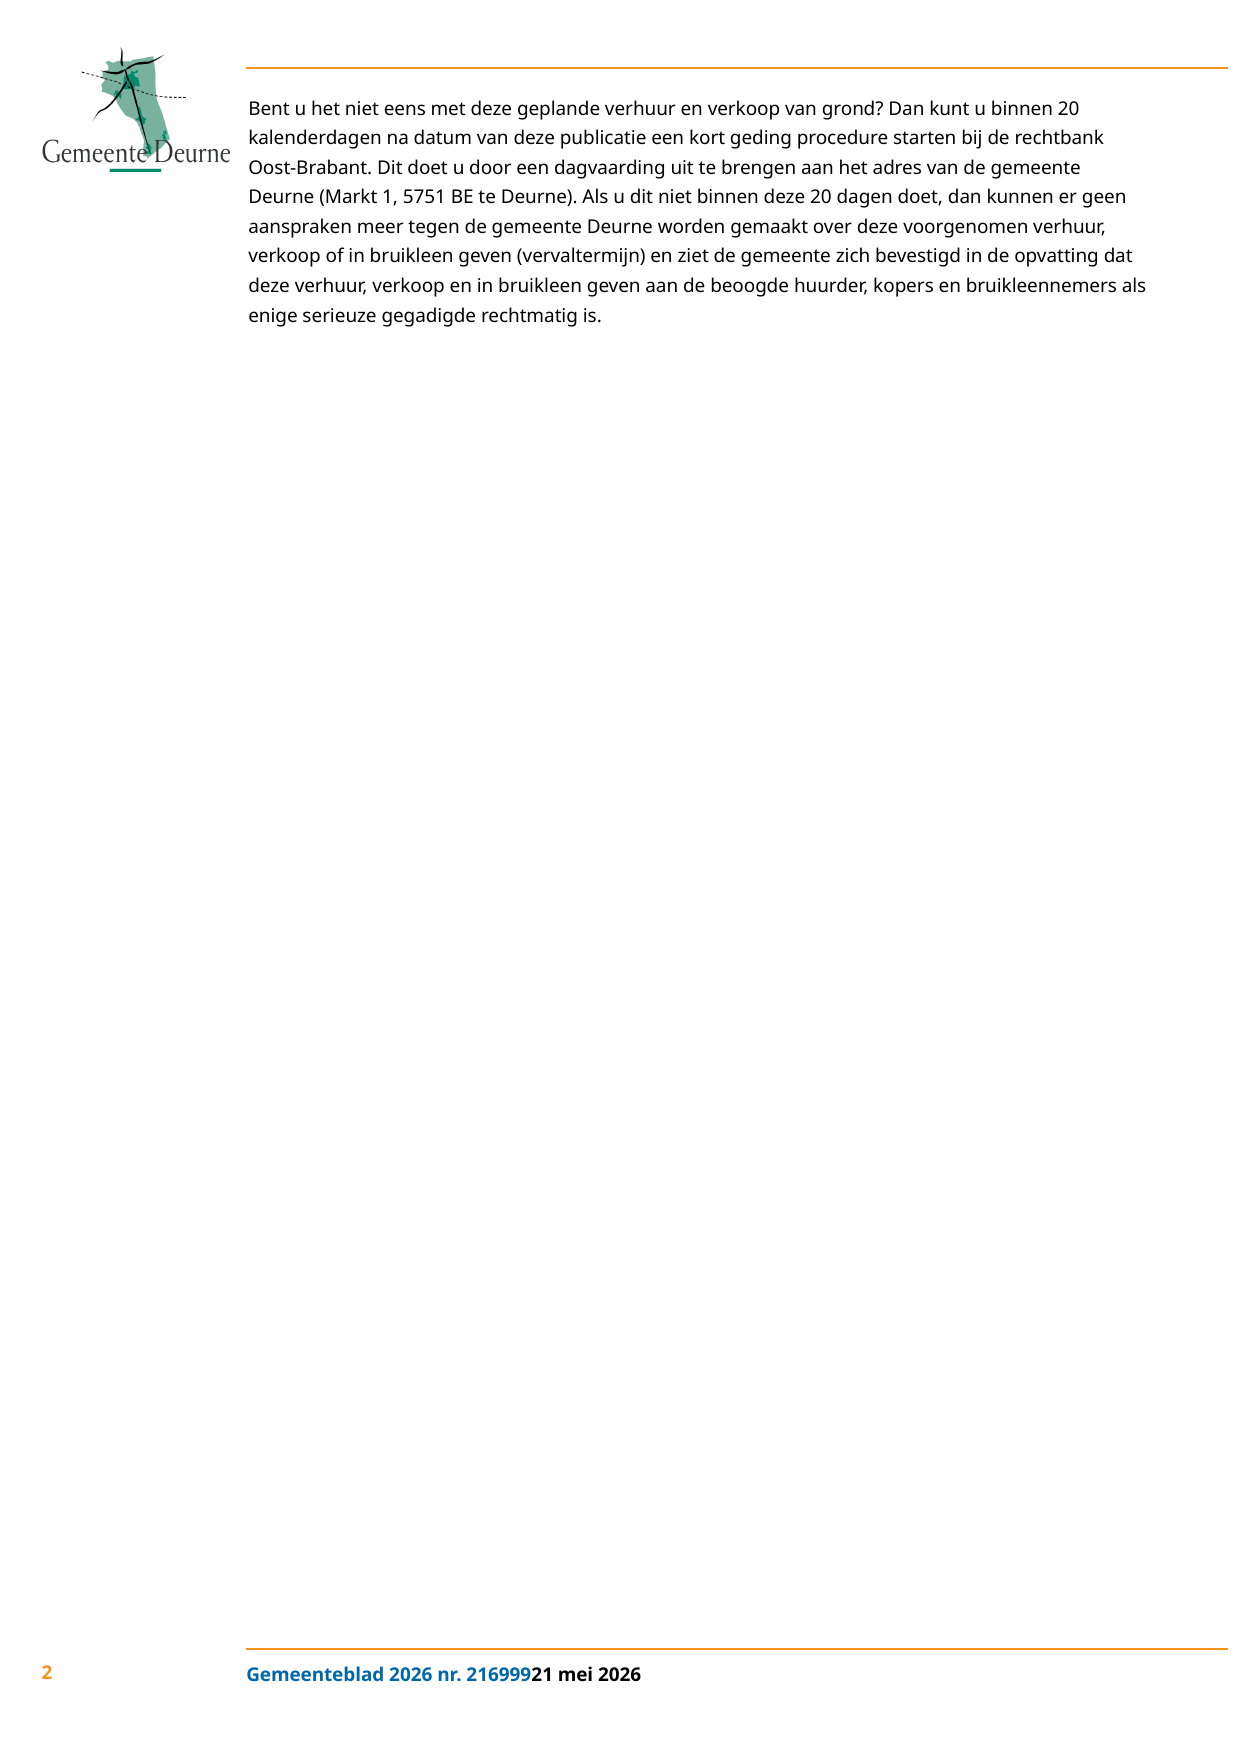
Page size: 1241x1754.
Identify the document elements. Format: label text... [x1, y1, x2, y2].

picture [41, 47, 231, 172]
text Bent u het niet eens met deze geplande verhuur en verkoop van grond? Dan kunt u binnen 20 kalenderdagen na datum van deze publicatie een kort geding procedure starten bij de rechtbank Oost-Brabant. Dit doet u door een dagvaarding uit te brengen aan het adres van de gemeente Deurne (Markt 1, 5751 BE te Deurne). Als u dit niet binnen deze 20 dagen doet, dan kunnen er geen aanspraken meer tegen de gemeente Deurne worden gemaakt over deze voorgenomen verhuur, verkoop of in bruikleen geven (vervaltermijn) en ziet de gemeente zich bevestigd in de opvatting dat deze verhuur, verkoop en in bruikleen geven aan de beoogde huurder, kopers en bruikleennemers als enige serieuze gegadigde rechtmatig is. [248, 95, 1152, 328]
